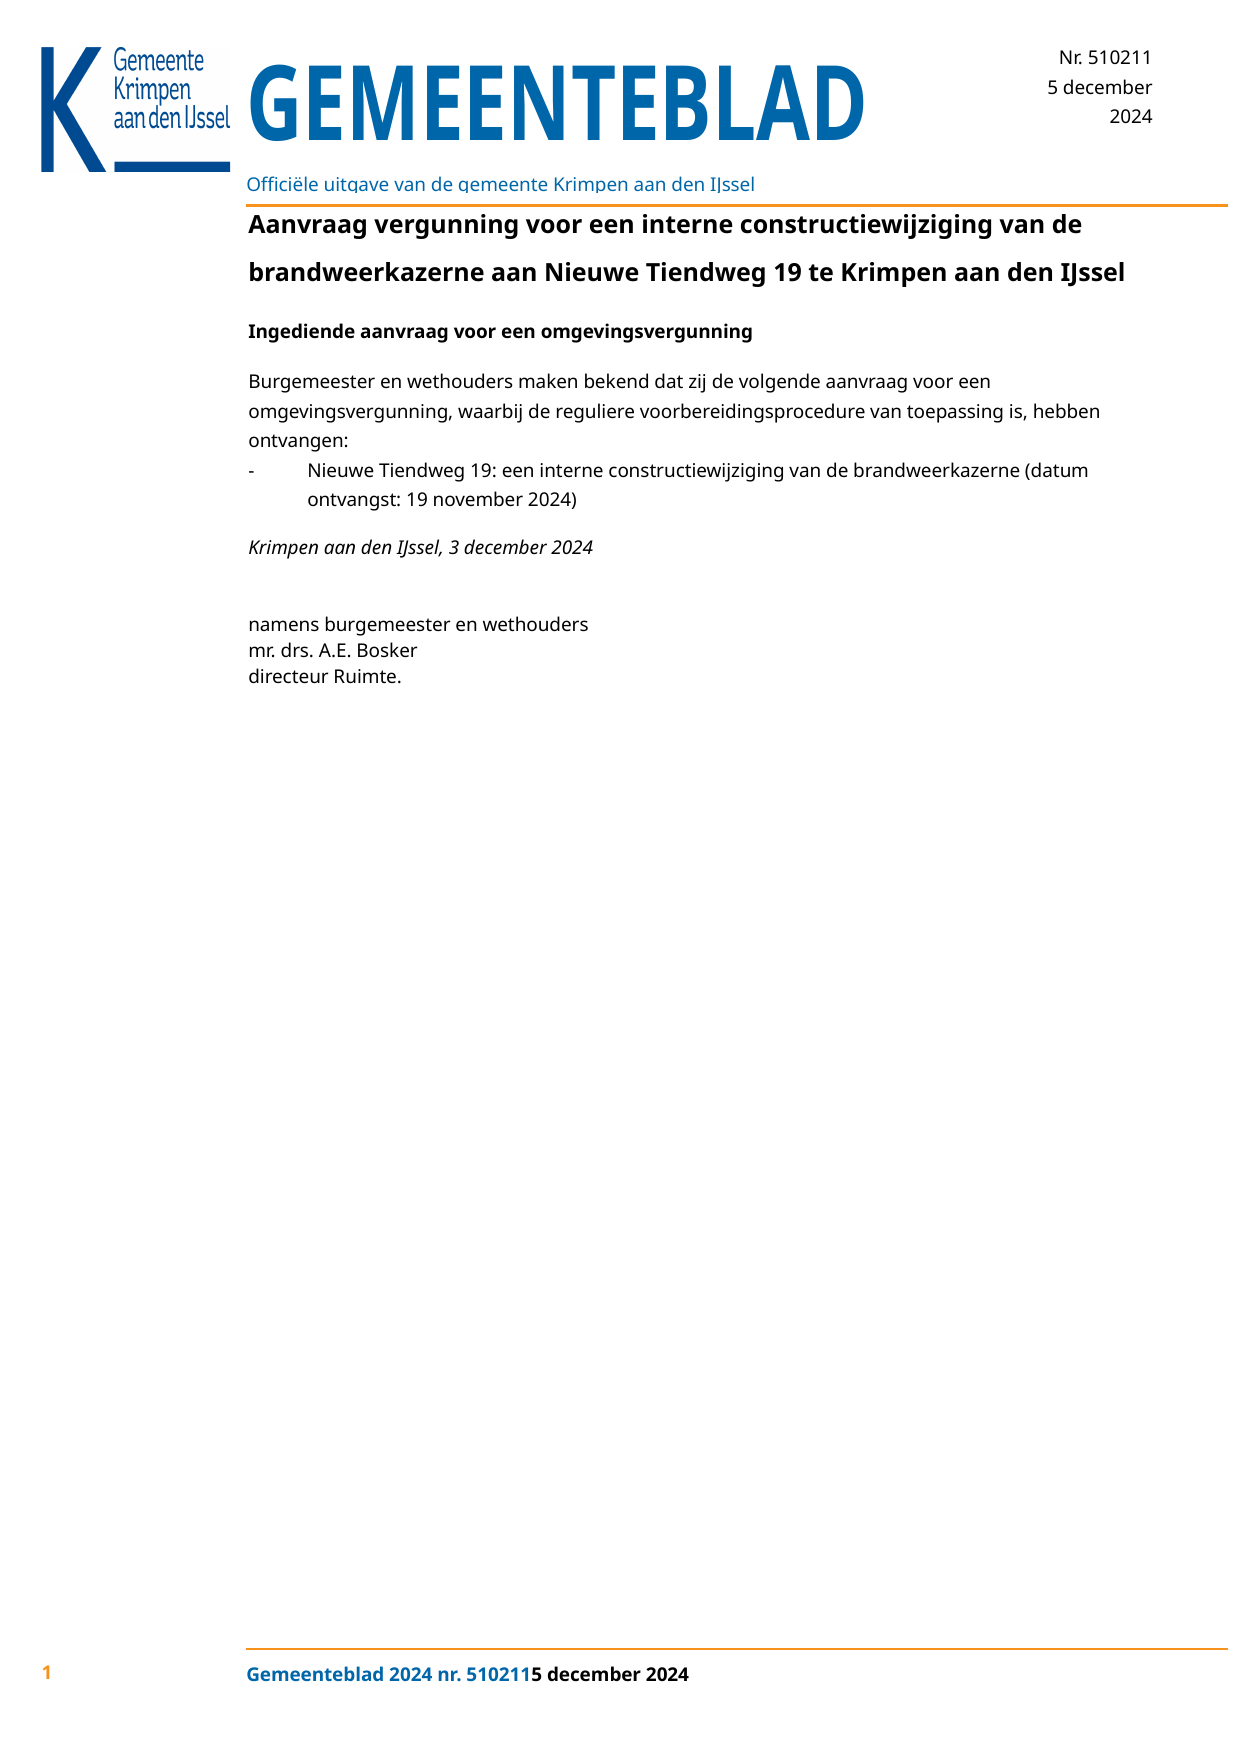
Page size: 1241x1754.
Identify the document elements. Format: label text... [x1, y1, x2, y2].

text directeur Ruimte. [248, 663, 1152, 689]
text Krimpen aan den IJssel, 3 december 2024 [248, 534, 1152, 560]
picture [41, 47, 231, 172]
text namens burgemeester en wethouders [248, 612, 1152, 637]
list Nieuwe Tiendweg 19: een interne constructiewijziging van de brandweerkazerne (datum ontvangst: 19 november 2024) [248, 457, 1152, 512]
text Ingediende aanvraag voor een omgevingsvergunning [248, 318, 1152, 344]
text mr. drs. A.E. Bosker [248, 637, 1152, 663]
text Burgemeester en wethouders maken bekend dat zij de volgende aanvraag voor een omgevingsvergunning, waarbij de reguliere voorbereidingsprocedure van toepassing is, hebben ontvangen: [248, 368, 1152, 453]
text Aanvraag vergunning voor een interne constructiewijziging van de brandweerkazerne aan Nieuwe Tiendweg 19 te Krimpen aan den IJssel [248, 207, 1152, 288]
